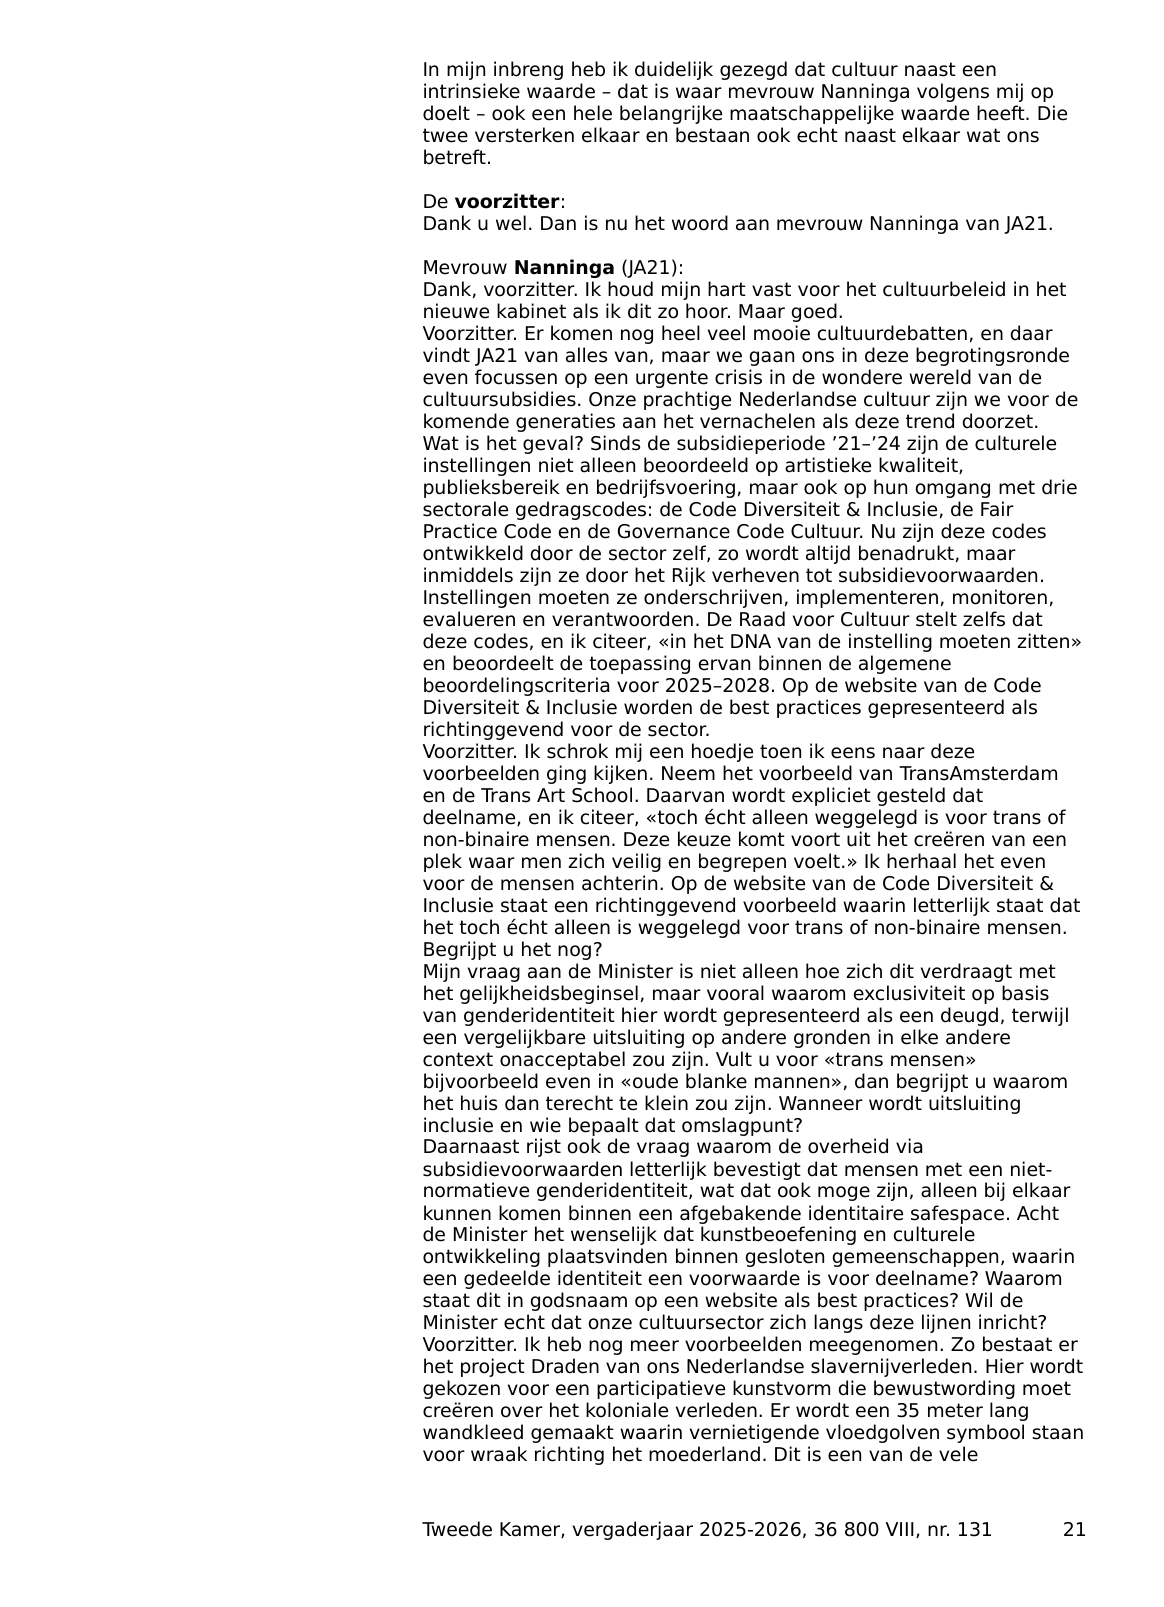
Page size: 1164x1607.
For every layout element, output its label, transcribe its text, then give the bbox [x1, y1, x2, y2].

text Voorzitter. Ik schrok mij een hoedje toen ik eens naar deze voorbeelden ging kijken. Neem het voorbeeld van TransAmsterdam en de Trans Art School. Daarvan wordt expliciet gesteld dat deelname, en ik citeer, «toch écht alleen weggelegd is voor trans of non-binaire mensen. Deze keuze komt voort uit het creëren van een plek waar men zich veilig en begrepen voelt.» Ik herhaal het even voor de mensen achterin. Op de website van de Code Diversiteit & Inclusie staat een richtinggevend voorbeeld waarin letterlijk staat dat het toch écht alleen is weggelegd voor trans of non-binaire mensen. Begrijpt u het nog? [422, 741, 1087, 961]
text Dank, voorzitter. Ik houd mijn hart vast voor het cultuurbeleid in het nieuwe kabinet als ik dit zo hoor. Maar goed. [422, 279, 1087, 323]
text Voorzitter. Er komen nog heel veel mooie cultuurdebatten, en daar vindt JA21 van alles van, maar we gaan ons in deze begrotingsronde even focussen op een urgente crisis in de wondere wereld van de cultuursubsidies. Onze prachtige Nederlandse cultuur zijn we voor de komende generaties aan het vernachelen als deze trend doorzet. [422, 323, 1087, 433]
text Daarnaast rijst ook de vraag waarom de overheid via subsidievoorwaarden letterlijk bevestigt dat mensen met een niet-normatieve genderidentiteit, wat dat ook moge zijn, alleen bij elkaar kunnen komen binnen een afgebakende identitaire safespace. Acht de Minister het wenselijk dat kunstbeoefening en culturele ontwikkeling plaatsvinden binnen gesloten gemeenschappen, waarin een gedeelde identiteit een voorwaarde is voor deelname? Waarom staat dit in godsnaam op een website als best practices? Wil de Minister echt dat onze cultuursector zich langs deze lijnen inricht? [422, 1136, 1087, 1334]
text Voorzitter. Ik heb nog meer voorbeelden meegenomen. Zo bestaat er het project Draden van ons Nederlandse slavernijverleden. Hier wordt gekozen voor een participatieve kunstvorm die bewustwording moet creëren over het koloniale verleden. Er wordt een 35 meter lang wandkleed gemaakt waarin vernietigende vloedgolven symbool staan voor wraak richting het moederland. Dit is een van de vele [422, 1334, 1087, 1466]
text Dank u wel. Dan is nu het woord aan mevrouw Nanninga van JA21. [422, 213, 1087, 235]
text In mijn inbreng heb ik duidelijk gezegd dat cultuur naast een intrinsieke waarde – dat is waar mevrouw Nanninga volgens mij op doelt – ook een hele belangrijke maatschappelijke waarde heeft. Die twee versterken elkaar en bestaan ook echt naast elkaar wat ons betreft. [422, 59, 1087, 169]
text Wat is het geval? Sinds de subsidieperiode ’21–’24 zijn de culturele instellingen niet alleen beoordeeld op artistieke kwaliteit, publieksbereik en bedrijfsvoering, maar ook op hun omgang met drie sectorale gedragscodes: de Code Diversiteit & Inclusie, de Fair Practice Code en de Governance Code Cultuur. Nu zijn deze codes ontwikkeld door de sector zelf, zo wordt altijd benadrukt, maar inmiddels zijn ze door het Rijk verheven tot subsidievoorwaarden. Instellingen moeten ze onderschrijven, implementeren, monitoren, evalueren en verantwoorden. De Raad voor Cultuur stelt zelfs dat deze codes, en ik citeer, «in het DNA van de instelling moeten zitten» en beoordeelt de toepassing ervan binnen de algemene beoordelingscriteria voor 2025–2028. Op de website van de Code Diversiteit & Inclusie worden de best practices gepresenteerd als richtinggevend voor de sector. [422, 433, 1087, 741]
text De voorzitter: [422, 191, 1087, 213]
text Mijn vraag aan de Minister is niet alleen hoe zich dit verdraagt met het gelijkheidsbeginsel, maar vooral waarom exclusiviteit op basis van genderidentiteit hier wordt gepresenteerd als een deugd, terwijl een vergelijkbare uitsluiting op andere gronden in elke andere context onacceptabel zou zijn. Vult u voor «trans mensen» bijvoorbeeld even in «oude blanke mannen», dan begrijpt u waarom het huis dan terecht te klein zou zijn. Wanneer wordt uitsluiting inclusie en wie bepaalt dat omslagpunt? [422, 961, 1087, 1136]
text Mevrouw Nanninga (JA21): [422, 257, 1087, 279]
